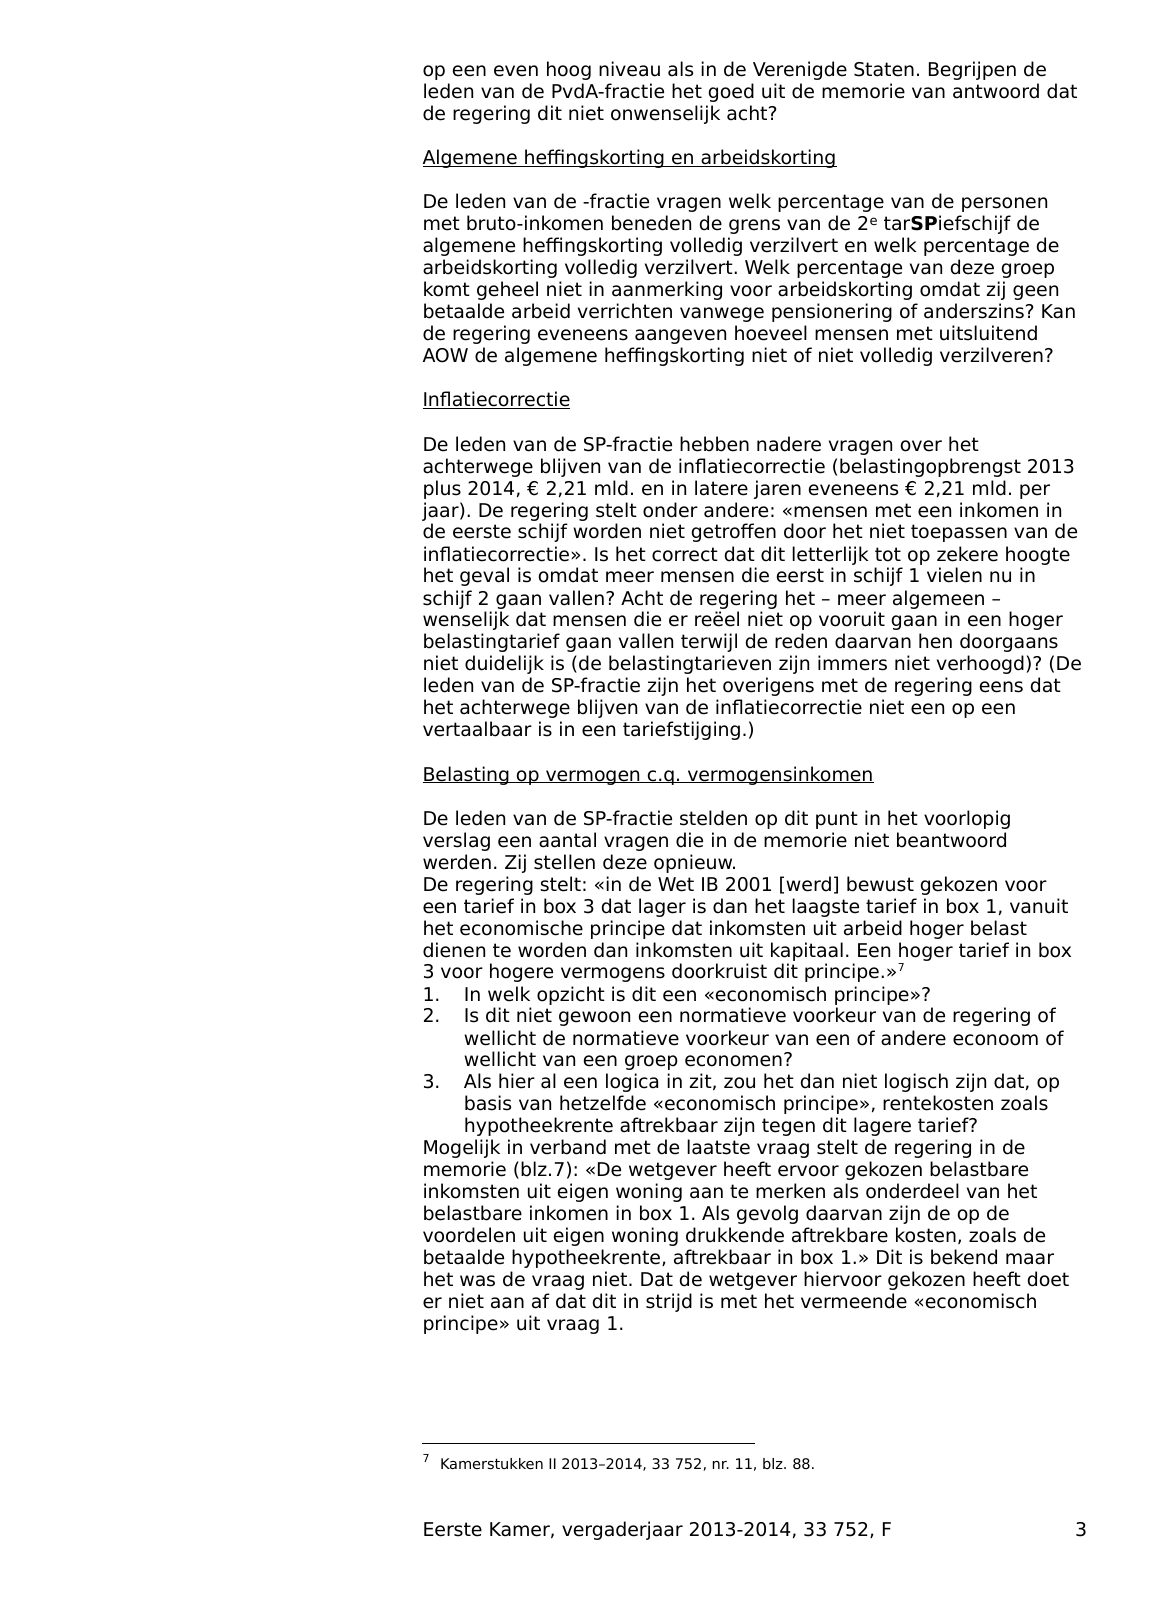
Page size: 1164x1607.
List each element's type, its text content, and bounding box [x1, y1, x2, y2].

subtitle Algemene heffingskorting en arbeidskorting [422, 147, 1087, 169]
text 1. In welk opzicht is dit een «economisch principe»? [422, 983, 1087, 1005]
text 3. Als hier al een logica in zit, zou het dan niet logisch zijn dat, op basis van hetzelfde «economisch principe», rentekosten zoals hypotheekrente aftrekbaar zijn tegen dit lagere tarief? [422, 1071, 1087, 1137]
text Mogelijk in verband met de laatste vraag stelt de regering in de memorie (blz.7): «De wetgever heeft ervoor gekozen belastbare inkomsten uit eigen woning aan te merken als onderdeel van het belastbare inkomen in box 1. Als gevolg daarvan zijn de op de voordelen uit eigen woning drukkende aftrekbare kosten, zoals de betaalde hypotheekrente, aftrekbaar in box 1.» Dit is bekend maar het was de vraag niet. Dat de wetgever hiervoor gekozen heeft doet er niet aan af dat dit in strijd is met het vermeende «economisch principe» uit vraag 1. [422, 1137, 1087, 1335]
text De leden van de SP-fractie stelden op dit punt in het voorlopig verslag een aantal vragen die in de memorie niet beantwoord werden. Zij stellen deze opnieuw. [422, 808, 1087, 873]
subtitle Belasting op vermogen c.q. vermogensinkomen [422, 763, 1087, 785]
text 2. Is dit niet gewoon een normatieve voorkeur van de regering of wellicht de normatieve voorkeur van een of andere econoom of wellicht van een groep economen? [422, 1005, 1087, 1071]
text De regering stelt: «in de Wet IB 2001 [werd] bewust gekozen voor een tarief in box 3 dat lager is dan het laagste tarief in box 1, vanuit het economische principe dat inkomsten uit arbeid hoger belast dienen te worden dan inkomsten uit kapitaal. Een hoger tarief in box 3 voor hogere vermogens doorkruist dit principe.» [422, 873, 1087, 983]
text Kamerstukken II 2013–2014, 33 752, nr. 11, blz. 88. [422, 1452, 1087, 1474]
subtitle Inflatiecorrectie [422, 389, 1087, 411]
text De leden van de SP-fractie hebben nadere vragen over het achterwege blijven van de inflatiecorrectie (belastingopbrengst 2013 plus 2014, € 2,21 mld. en in latere jaren eveneens € 2,21 mld. per jaar). De regering stelt onder andere: «mensen met een inkomen in de eerste schijf worden niet getroffen door het niet toepassen van de inflatiecorrectie». Is het correct dat dit letterlijk tot op zekere hoogte het geval is omdat meer mensen die eerst in schijf 1 vielen nu in schijf 2 gaan vallen? Acht de regering het – meer algemeen – wenselijk dat mensen die er reëel niet op vooruit gaan in een hoger belastingtarief gaan vallen terwijl de reden daarvan hen doorgaans niet duidelijk is (de belastingtarieven zijn immers niet verhoogd)? (De leden van de SP-fractie zijn het overigens met de regering eens dat het achterwege blijven van de inflatiecorrectie niet een op een vertaalbaar is in een tariefstijging.) [422, 433, 1087, 741]
text op een even hoog niveau als in de Verenigde Staten. Begrijpen de leden van de PvdA-fractie het goed uit de memorie van antwoord dat de regering dit niet onwenselijk acht? [422, 59, 1087, 125]
text De leden van de -fractie vragen welk percentage van de personen met bruto-inkomen beneden de grens van de 2e tarSPiefschijf de algemene heffingskorting volledig verzilvert en welk percentage de arbeidskorting volledig verzilvert. Welk percentage van deze groep komt geheel niet in aanmerking voor arbeidskorting omdat zij geen betaalde arbeid verrichten vanwege pensionering of anderszins? Kan de regering eveneens aangeven hoeveel mensen met uitsluitend AOW de algemene heffingskorting niet of niet volledig verzilveren? [422, 191, 1087, 367]
